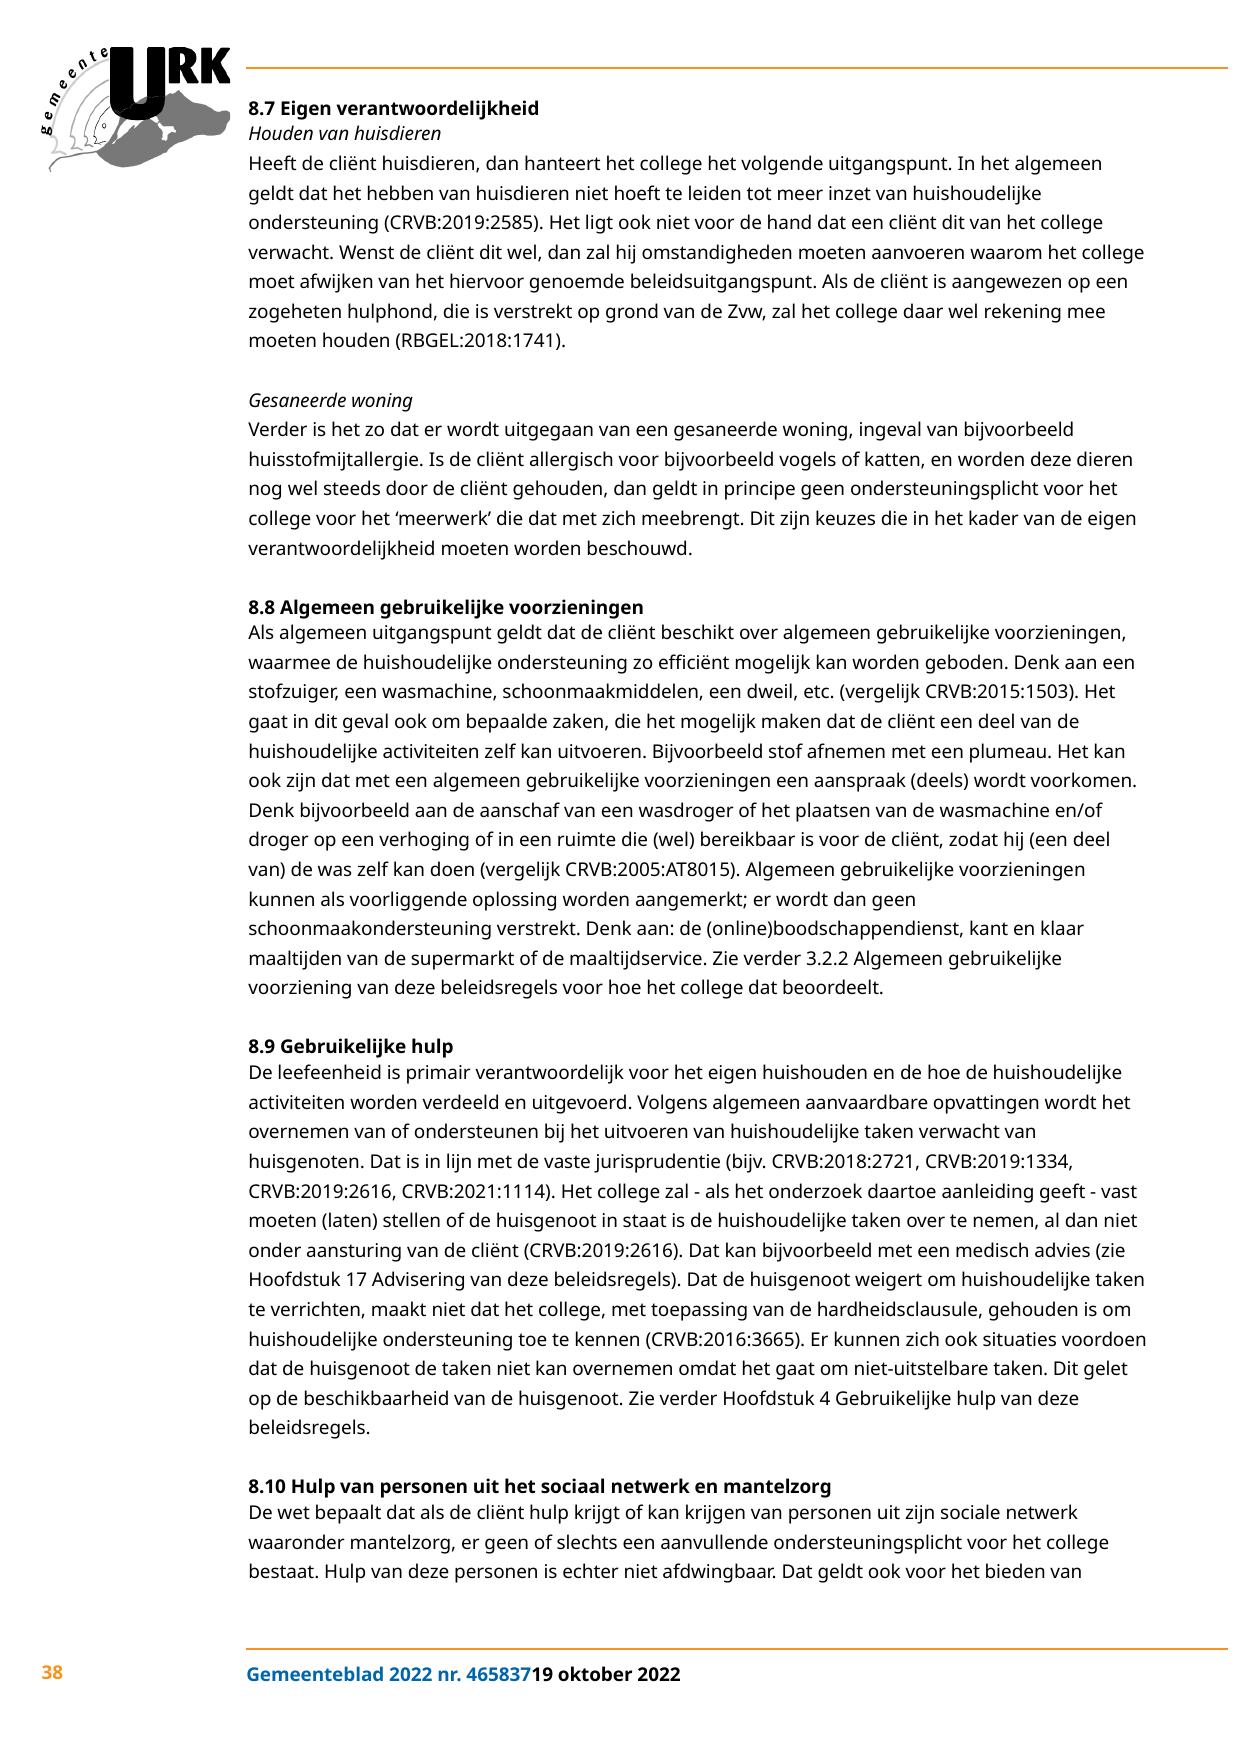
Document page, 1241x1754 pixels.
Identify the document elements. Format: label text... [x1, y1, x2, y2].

text Heeft de cliënt huisdieren, dan hanteert het college het volgende uitgangspunt. In het algemeen geldt dat het hebben van huisdieren niet hoeft te leiden tot meer inzet van huishoudelijke ondersteuning (CRVB:2019:2585). Het ligt ook niet voor de hand dat een cliënt dit van het college verwacht. Wenst de cliënt dit wel, dan zal hij omstandigheden moeten aanvoeren waarom het college moet afwijken van het hiervoor genoemde beleidsuitgangspunt. Als de cliënt is aangewezen op een zogeheten hulphond, die is verstrekt op grond van de Zvw, zal het college daar wel rekening mee moeten houden (RBGEL:2018:1741). [248, 150, 1152, 353]
text Als algemeen uitgangspunt geldt dat de cliënt beschikt over algemeen gebruikelijke voorzieningen, waarmee de huishoudelijke ondersteuning zo efficiënt mogelijk kan worden geboden. Denk aan een stofzuiger, een wasmachine, schoonmaakmiddelen, een dweil, etc. (vergelijk CRVB:2015:1503). Het gaat in dit geval ook om bepaalde zaken, die het mogelijk maken dat de cliënt een deel van de huishoudelijke activiteiten zelf kan uitvoeren. Bijvoorbeeld stof afnemen met een plumeau. Het kan ook zijn dat met een algemeen gebruikelijke voorzieningen een aanspraak (deels) wordt voorkomen. Denk bijvoorbeeld aan de aanschaf van een wasdroger of het plaatsen van de wasmachine en/of droger op een verhoging of in een ruimte die (wel) bereikbaar is voor de cliënt, zodat hij (een deel van) de was zelf kan doen (vergelijk CRVB:2005:AT8015). Algemeen gebruikelijke voorzieningen kunnen als voorliggende oplossing worden aangemerkt; er wordt dan geen schoonmaakondersteuning verstrekt. Denk aan: de (online)boodschappendienst, kant en klaar maaltijden van de supermarkt of de maaltijdservice. Zie verder 3.2.2 Algemeen gebruikelijke voorziening van deze beleidsregels voor hoe het college dat beoordeelt. [248, 619, 1152, 1000]
text 8.10 Hulp van personen uit het sociaal netwerk en mantelzorg [248, 1474, 1152, 1499]
text Hoofdstuk 17 Advisering van deze beleidsregels). Dat de huisgenoot weigert om huishoudelijke taken te verrichten, maakt niet dat het college, met toepassing van de hardheidsclausule, gehouden is om huishoudelijke ondersteuning toe te kennen (CRVB:2016:3665). Er kunnen zich ook situaties voordoen dat de huisgenoot de taken niet kan overnemen omdat het gaat om niet-uitstelbare taken. Dit gelet op de beschikbaarheid van de huisgenoot. Zie verder Hoofdstuk 4 Gebruikelijke hulp van deze beleidsregels. [248, 1267, 1152, 1440]
text 8.9 Gebruikelijke hulp [248, 1034, 1152, 1059]
text De leefeenheid is primair verantwoordelijk voor het eigen huishouden en de hoe de huishoudelijke activiteiten worden verdeeld en uitgevoerd. Volgens algemeen aanvaardbare opvattingen wordt het overnemen van of ondersteunen bij het uitvoeren van huishoudelijke taken verwacht van huisgenoten. Dat is in lijn met de vaste jurisprudentie (bijv. CRVB:2018:2721, CRVB:2019:1334, CRVB:2019:2616, CRVB:2021:1114). Het college zal - als het onderzoek daartoe aanleiding geeft - vast moeten (laten) stellen of de huisgenoot in staat is de huishoudelijke taken over te nemen, al dan niet onder aansturing van de cliënt (CRVB:2019:2616). Dat kan bijvoorbeeld met een medisch advies (zie [248, 1059, 1152, 1263]
text 8.7 Eigen verantwoordelijkheid [248, 95, 1152, 121]
text Gesaneerde woning [248, 387, 1152, 412]
text 8.8 Algemeen gebruikelijke voorzieningen [248, 594, 1152, 619]
text Houden van huisdieren [248, 121, 1152, 146]
text De wet bepaalt dat als de cliënt hulp krijgt of kan krijgen van personen uit zijn sociale netwerk waaronder mantelzorg, er geen of slechts een aanvullende ondersteuningsplicht voor het college bestaat. Hulp van deze personen is echter niet afdwingbaar. Dat geldt ook voor het bieden van [248, 1499, 1152, 1584]
picture [41, 47, 231, 172]
text Verder is het zo dat er wordt uitgegaan van een gesaneerde woning, ingeval van bijvoorbeeld huisstofmijtallergie. Is de cliënt allergisch voor bijvoorbeeld vogels of katten, en worden deze dieren nog wel steeds door de cliënt gehouden, dan geldt in principe geen ondersteuningsplicht voor het college voor het ‘meerwerk’ die dat met zich meebrengt. Dit zijn keuzes die in het kader van de eigen verantwoordelijkheid moeten worden beschouwd. [248, 416, 1152, 560]
